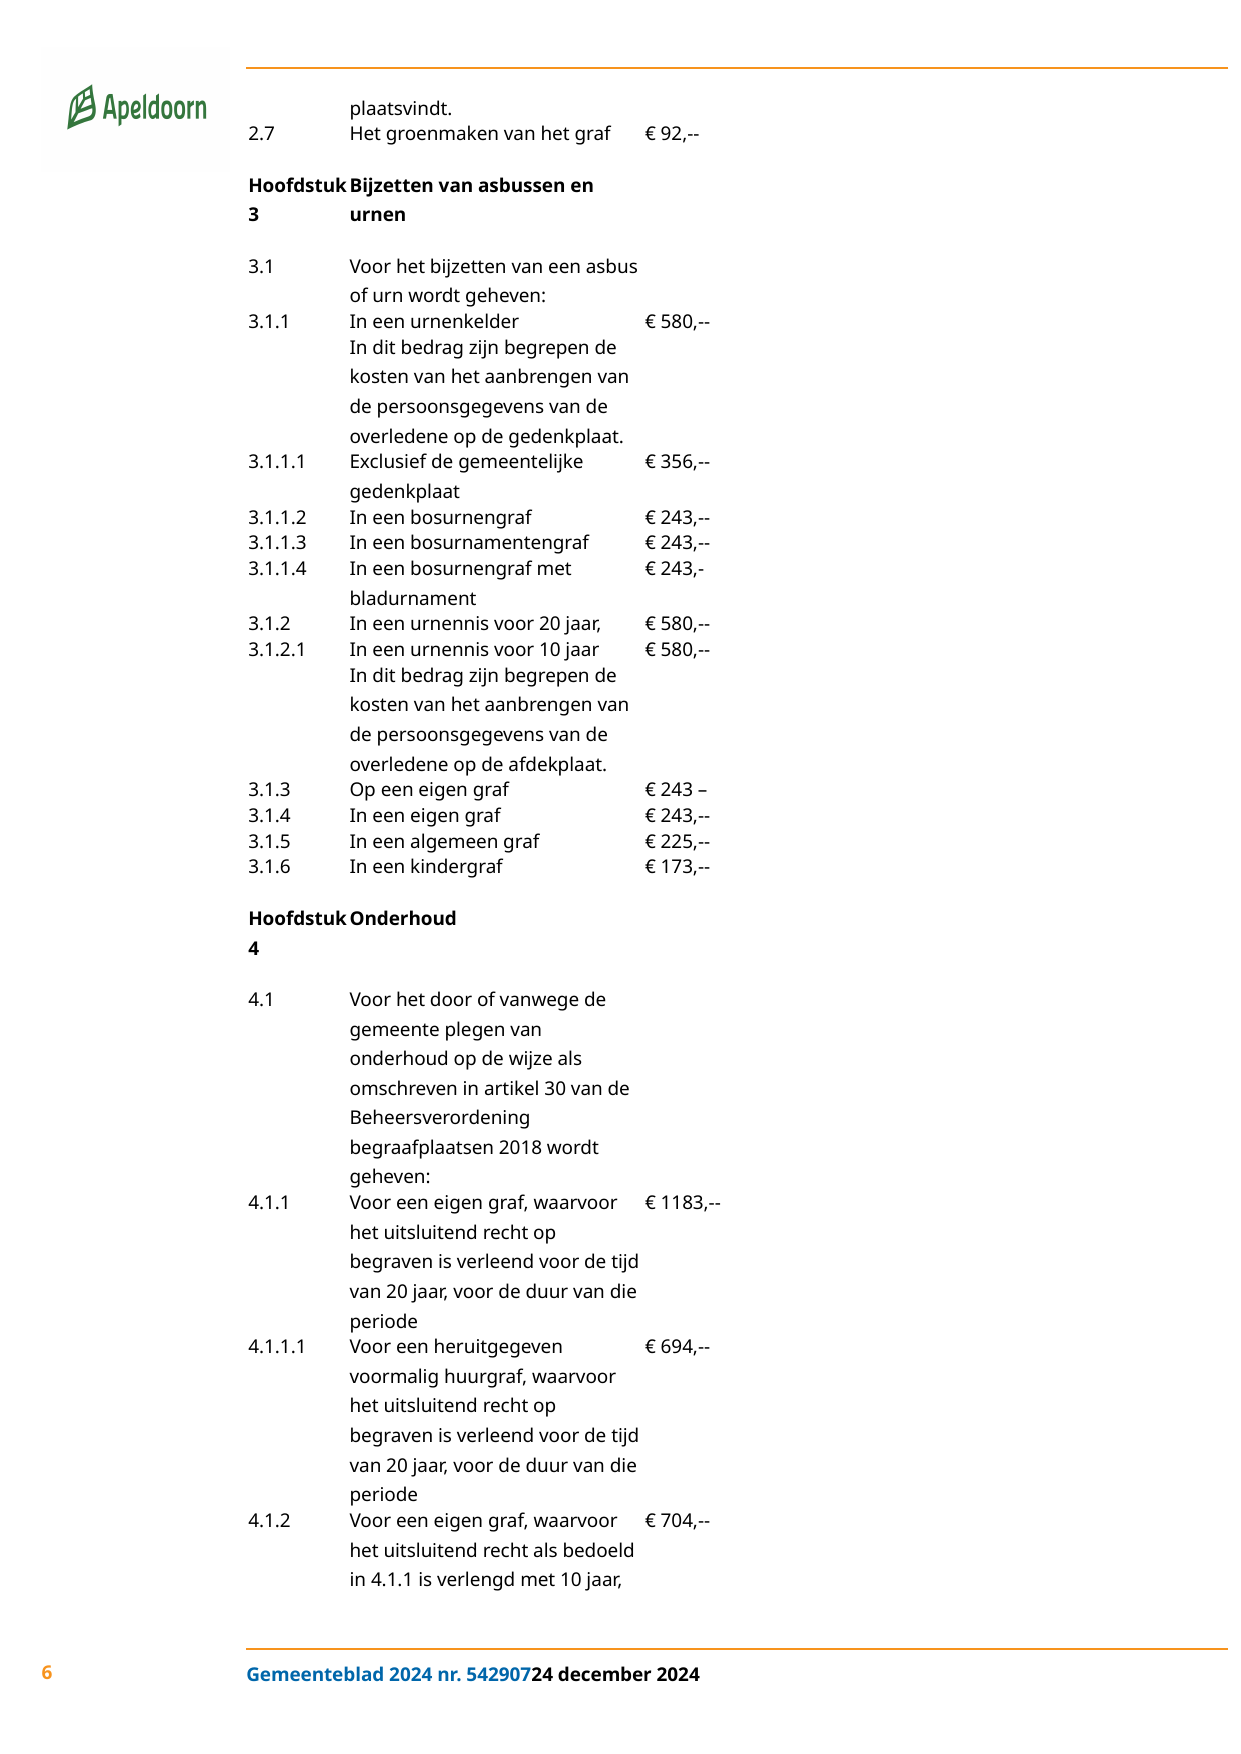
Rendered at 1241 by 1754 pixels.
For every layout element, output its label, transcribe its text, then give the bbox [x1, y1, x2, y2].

table_cell [248, 95, 349, 121]
table_cell 3.1.6 [248, 854, 349, 879]
table_cell Hoofdstuk 3 [248, 172, 349, 227]
table_cell Het groenmaken van het graf [349, 121, 645, 146]
table_cell [645, 986, 847, 1189]
table_cell In een algemeen graf [349, 828, 645, 854]
table_cell [645, 95, 847, 121]
table_cell 3.1.1.3 [248, 530, 349, 555]
table_cell € 173,-- [645, 854, 847, 879]
table_cell Onderhoud [349, 905, 645, 961]
table_cell Voor het door of vanwege de gemeente plegen van onderhoud op de wijze als omschreven in artikel 30 van de Beheersverordening begraafplaatsen 2018 wordt geheven: [349, 986, 645, 1189]
table_cell € 243,-- [645, 530, 847, 555]
table_cell [349, 146, 645, 172]
table_cell € 243,- [645, 555, 847, 611]
table_cell 4.1.1 [248, 1190, 349, 1333]
table_cell € 580,-- [645, 308, 847, 334]
table_cell [349, 880, 645, 905]
table_cell € 694,-- [645, 1334, 847, 1507]
table_cell Voor een heruitgegeven voormalig huurgraf, waarvoor het uitsluitend recht op begraven is verleend voor de tijd van 20 jaar, voor de duur van die periode [349, 1334, 645, 1507]
table_cell In een eigen graf [349, 802, 645, 828]
table_cell 3.1.1 [248, 308, 349, 334]
table_cell [248, 662, 349, 777]
table_cell Op een eigen graf [349, 777, 645, 802]
table_cell [645, 146, 847, 172]
table_cell € 243 – [645, 777, 847, 802]
table_cell 3.1.2 [248, 611, 349, 636]
table_cell 4.1.1.1 [248, 1334, 349, 1507]
table_cell € 704,-- [645, 1507, 847, 1592]
table_cell Bijzetten van asbussen en urnen [349, 172, 645, 227]
table_cell [645, 227, 847, 253]
table_cell € 225,-- [645, 828, 847, 854]
table_cell Voor een eigen graf, waarvoor het uitsluitend recht als bedoeld in 4.1.1 is verlengd met 10 jaar, [349, 1507, 645, 1592]
table_cell [645, 905, 847, 961]
table_cell [645, 334, 847, 448]
table_cell € 1183,-- [645, 1190, 847, 1333]
table_cell 3.1 [248, 253, 349, 308]
table_cell 3.1.1.4 [248, 555, 349, 611]
table_cell In een kindergraf [349, 854, 645, 879]
table_cell [248, 961, 349, 986]
table_cell [645, 253, 847, 308]
table_cell 3.1.3 [248, 777, 349, 802]
table_cell € 356,-- [645, 449, 847, 504]
table_cell [349, 227, 645, 253]
table_cell In dit bedrag zijn begrepen de kosten van het aanbrengen van de persoonsgegevens van de overledene op de gedenkplaat. [349, 334, 645, 448]
table_cell € 580,-- [645, 636, 847, 662]
table_cell In dit bedrag zijn begrepen de kosten van het aanbrengen van de persoonsgegevens van de overledene op de afdekplaat. [349, 662, 645, 777]
table_cell [645, 172, 847, 227]
table_cell [349, 961, 645, 986]
table_cell € 580,-- [645, 611, 847, 636]
picture [41, 47, 231, 172]
table_cell € 243,-- [645, 802, 847, 828]
table_cell Hoofdstuk 4 [248, 905, 349, 961]
table_cell 4.1 [248, 986, 349, 1189]
table_cell 3.1.5 [248, 828, 349, 854]
table_cell Voor een eigen graf, waarvoor het uitsluitend recht op begraven is verleend voor de tijd van 20 jaar, voor de duur van die periode [349, 1190, 645, 1333]
table_cell 3.1.2.1 [248, 636, 349, 662]
table_cell [248, 227, 349, 253]
table_cell In een bosurnengraf met bladurnament [349, 555, 645, 611]
table_cell [248, 334, 349, 448]
table_cell In een bosurnamentengraf [349, 530, 645, 555]
table_cell Voor het bijzetten van een asbus of urn wordt geheven: [349, 253, 645, 308]
table_cell [645, 961, 847, 986]
table_cell 4.1.2 [248, 1507, 349, 1592]
table_cell 3.1.4 [248, 802, 349, 828]
table_cell [645, 662, 847, 777]
table_cell In een urnenkelder [349, 308, 645, 334]
table_cell In een urnennis voor 10 jaar [349, 636, 645, 662]
table_cell Exclusief de gemeentelijke gedenkplaat [349, 449, 645, 504]
table_cell In een bosurnengraf [349, 504, 645, 529]
table_cell In een urnennis voor 20 jaar, [349, 611, 645, 636]
table_cell 3.1.1.1 [248, 449, 349, 504]
table_cell [248, 146, 349, 172]
table_cell 2.7 [248, 121, 349, 146]
table_cell plaatsvindt. [349, 95, 645, 121]
table_cell € 92,-- [645, 121, 847, 146]
table_cell € 243,-- [645, 504, 847, 529]
table_cell [248, 880, 349, 905]
table_cell [645, 880, 847, 905]
table_cell 3.1.1.2 [248, 504, 349, 529]
